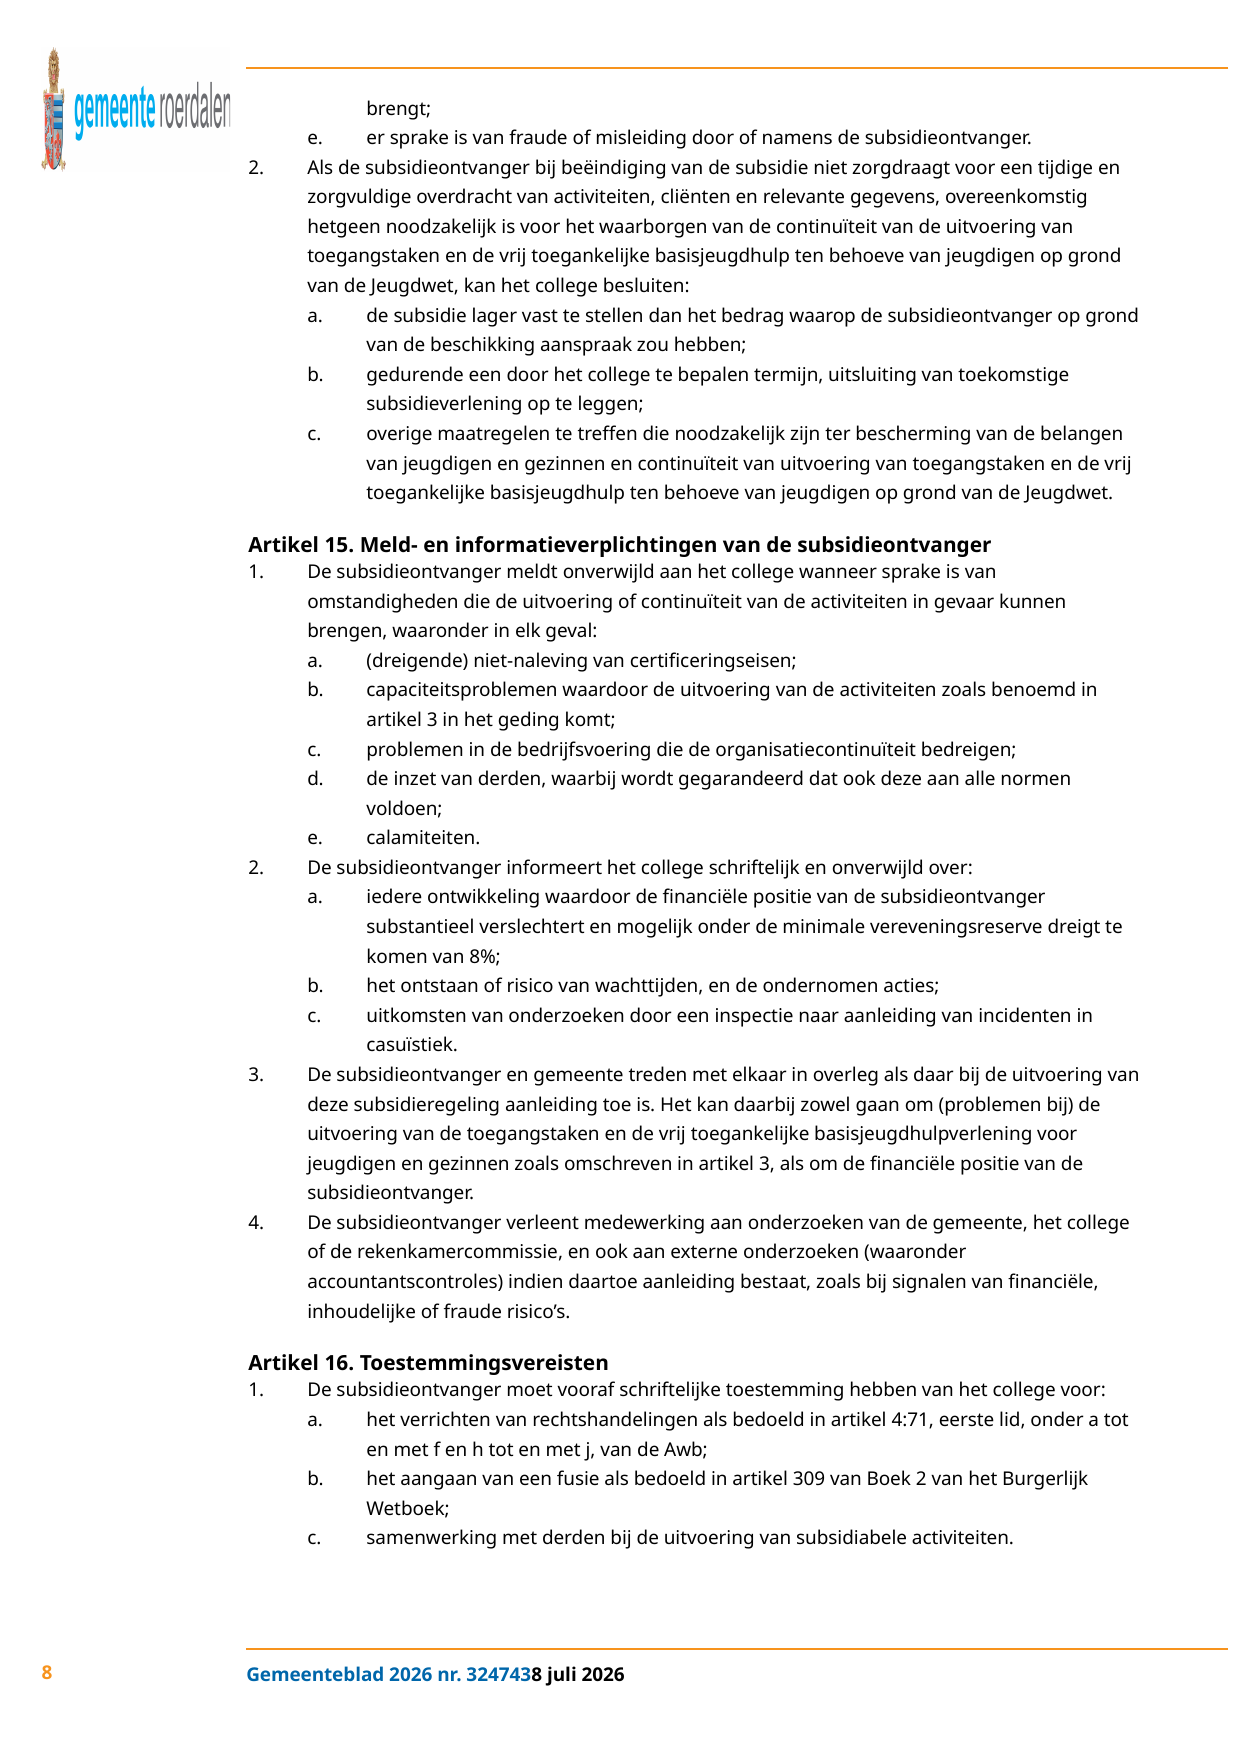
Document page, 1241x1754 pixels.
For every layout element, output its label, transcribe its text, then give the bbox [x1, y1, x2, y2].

text Artikel 15. Meld- en informatieverplichtingen van de subsidieontvanger [248, 530, 1152, 558]
list iedere ontwikkeling waardoor de financiële positie van de subsidieontvanger substantieel verslechtert en mogelijk onder de minimale vereveningsreserve dreigt te komen van 8%; [307, 884, 1152, 968]
list er sprake is van fraude of misleiding door of namens de subsidieontvanger. [307, 124, 1152, 150]
list brengt; [307, 95, 1152, 121]
list Als de subsidieontvanger bij beëindiging van de subsidie niet zorgdraagt voor een tijdige en zorgvuldige overdracht van activiteiten, cliënten en relevante gegevens, overeenkomstig hetgeen noodzakelijk is voor het waarborgen van de continuïteit van de uitvoering van toegangstaken en de vrij toegankelijke basisjeugdhulp ten behoeve van jeugdigen op grond van de Jeugdwet, kan het college besluiten: [248, 154, 1152, 298]
text Artikel 16. Toestemmingsvereisten [248, 1348, 1152, 1377]
list samenwerking met derden bij de uitvoering van subsidiabele activiteiten. [307, 1524, 1152, 1550]
picture [41, 47, 231, 172]
list calamiteiten. [307, 824, 1152, 850]
list het ontstaan of risico van wachttijden, en de ondernomen acties; [307, 972, 1152, 998]
list de inzet van derden, waarbij wordt gegarandeerd dat ook deze aan alle normen voldoen; [307, 765, 1152, 821]
list uitkomsten van onderzoeken door een inspectie naar aanleiding van incidenten in casuïstiek. [307, 1002, 1152, 1057]
list De subsidieontvanger moet vooraf schriftelijke toestemming hebben van het college voor: [248, 1377, 1152, 1402]
list het verrichten van rechtshandelingen als bedoeld in artikel 4:71, eerste lid, onder a tot en met f en h tot en met j, van de Awb; [307, 1406, 1152, 1462]
list overige maatregelen te treffen die noodzakelijk zijn ter bescherming van de belangen van jeugdigen en gezinnen en continuïteit van uitvoering van toegangstaken en de vrij toegankelijke basisjeugdhulp ten behoeve van jeugdigen op grond van de Jeugdwet. [307, 420, 1152, 505]
list De subsidieontvanger informeert het college schriftelijk en onverwijld over: [248, 854, 1152, 880]
list De subsidieontvanger en gemeente treden met elkaar in overleg als daar bij de uitvoering van deze subsidieregeling aanleiding toe is. Het kan daarbij zowel gaan om (problemen bij) de uitvoering van de toegangstaken en de vrij toegankelijke basisjeugdhulpverlening voor jeugdigen en gezinnen zoals omschreven in artikel 3, als om de financiële positie van de subsidieontvanger. [248, 1061, 1152, 1205]
list gedurende een door het college te bepalen termijn, uitsluiting van toekomstige subsidieverlening op te leggen; [307, 361, 1152, 416]
list de subsidie lager vast te stellen dan het bedrag waarop de subsidieontvanger op grond van de beschikking aanspraak zou hebben; [307, 302, 1152, 357]
list problemen in de bedrijfsvoering die de organisatiecontinuïteit bedreigen; [307, 736, 1152, 761]
list De subsidieontvanger verleent medewerking aan onderzoeken van de gemeente, het college of de rekenkamercommissie, en ook aan externe onderzoeken (waaronder accountantscontroles) indien daartoe aanleiding bestaat, zoals bij signalen van financiële, inhoudelijke of fraude risico’s. [248, 1209, 1152, 1323]
list het aangaan van een fusie als bedoeld in artikel 309 van Boek 2 van het Burgerlijk Wetboek; [307, 1465, 1152, 1521]
list (dreigende) niet-naleving van certificeringseisen; [307, 647, 1152, 673]
list De subsidieontvanger meldt onverwijld aan het college wanneer sprake is van omstandigheden die de uitvoering of continuïteit van de activiteiten in gevaar kunnen brengen, waaronder in elk geval: [248, 558, 1152, 643]
list capaciteitsproblemen waardoor de uitvoering van de activiteiten zoals benoemd in artikel 3 in het geding komt; [307, 677, 1152, 732]
